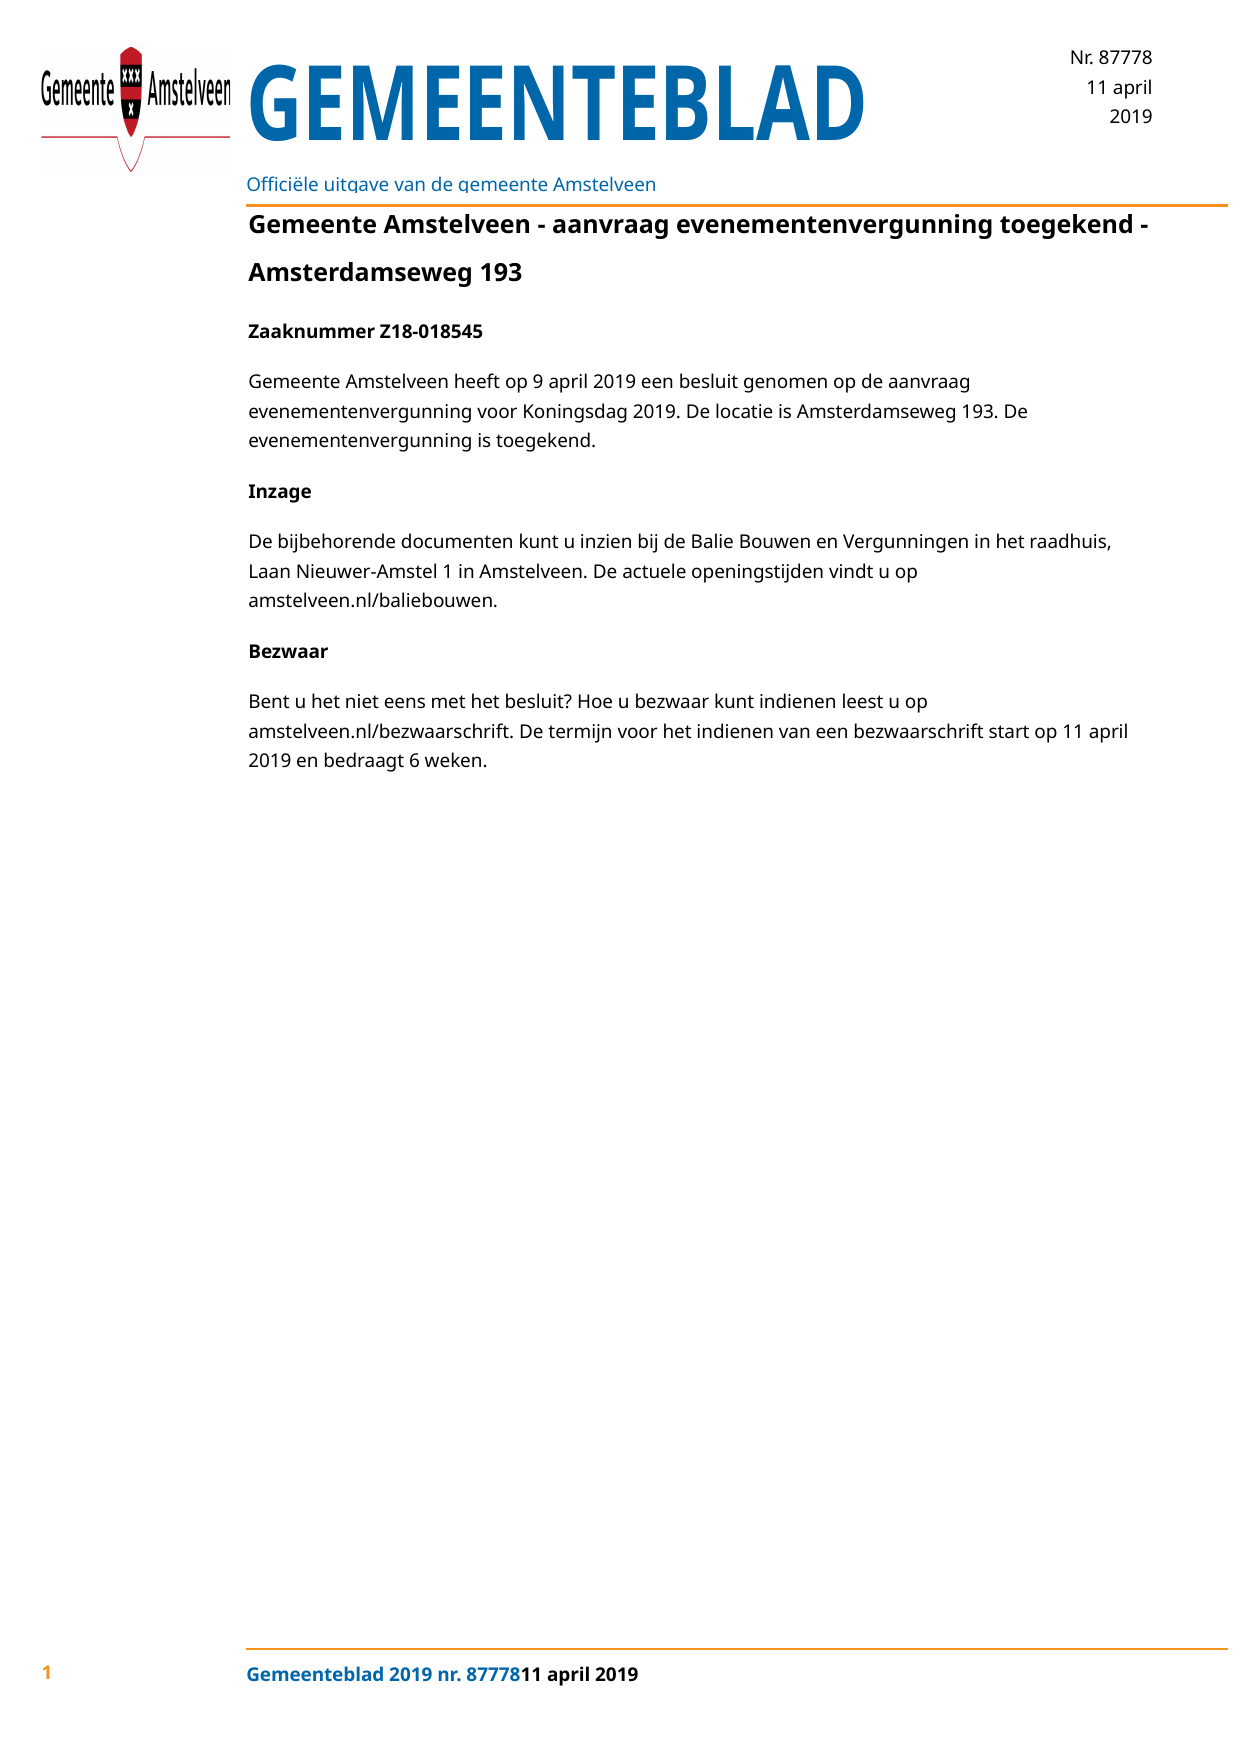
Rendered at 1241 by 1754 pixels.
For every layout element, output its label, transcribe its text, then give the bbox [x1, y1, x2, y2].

text Zaaknummer Z18-018545 [248, 318, 1152, 344]
text Inzage [248, 478, 1152, 504]
text Gemeente Amstelveen - aanvraag evenementenvergunning toegekend - Amsterdamseweg 193 [248, 207, 1152, 288]
text Bent u het niet eens met het besluit? Hoe u bezwaar kunt indienen leest u op amstelveen.nl/bezwaarschrift. De termijn voor het indienen van een bezwaarschrift start op 11 april 2019 en bedraagt 6 weken. [248, 688, 1152, 773]
text Gemeente Amstelveen heeft op 9 april 2019 een besluit genomen op de aanvraag evenementenvergunning voor Koningsdag 2019. De locatie is Amsterdamseweg 193. De evenementenvergunning is toegekend. [248, 368, 1152, 453]
text De bijbehorende documenten kunt u inzien bij de Balie Bouwen en Vergunningen in het raadhuis, Laan Nieuwer-Amstel 1 in Amstelveen. De actuele openingstijden vindt u op amstelveen.nl/baliebouwen. [248, 528, 1152, 613]
text Bezwaar [248, 638, 1152, 664]
picture [41, 47, 231, 172]
